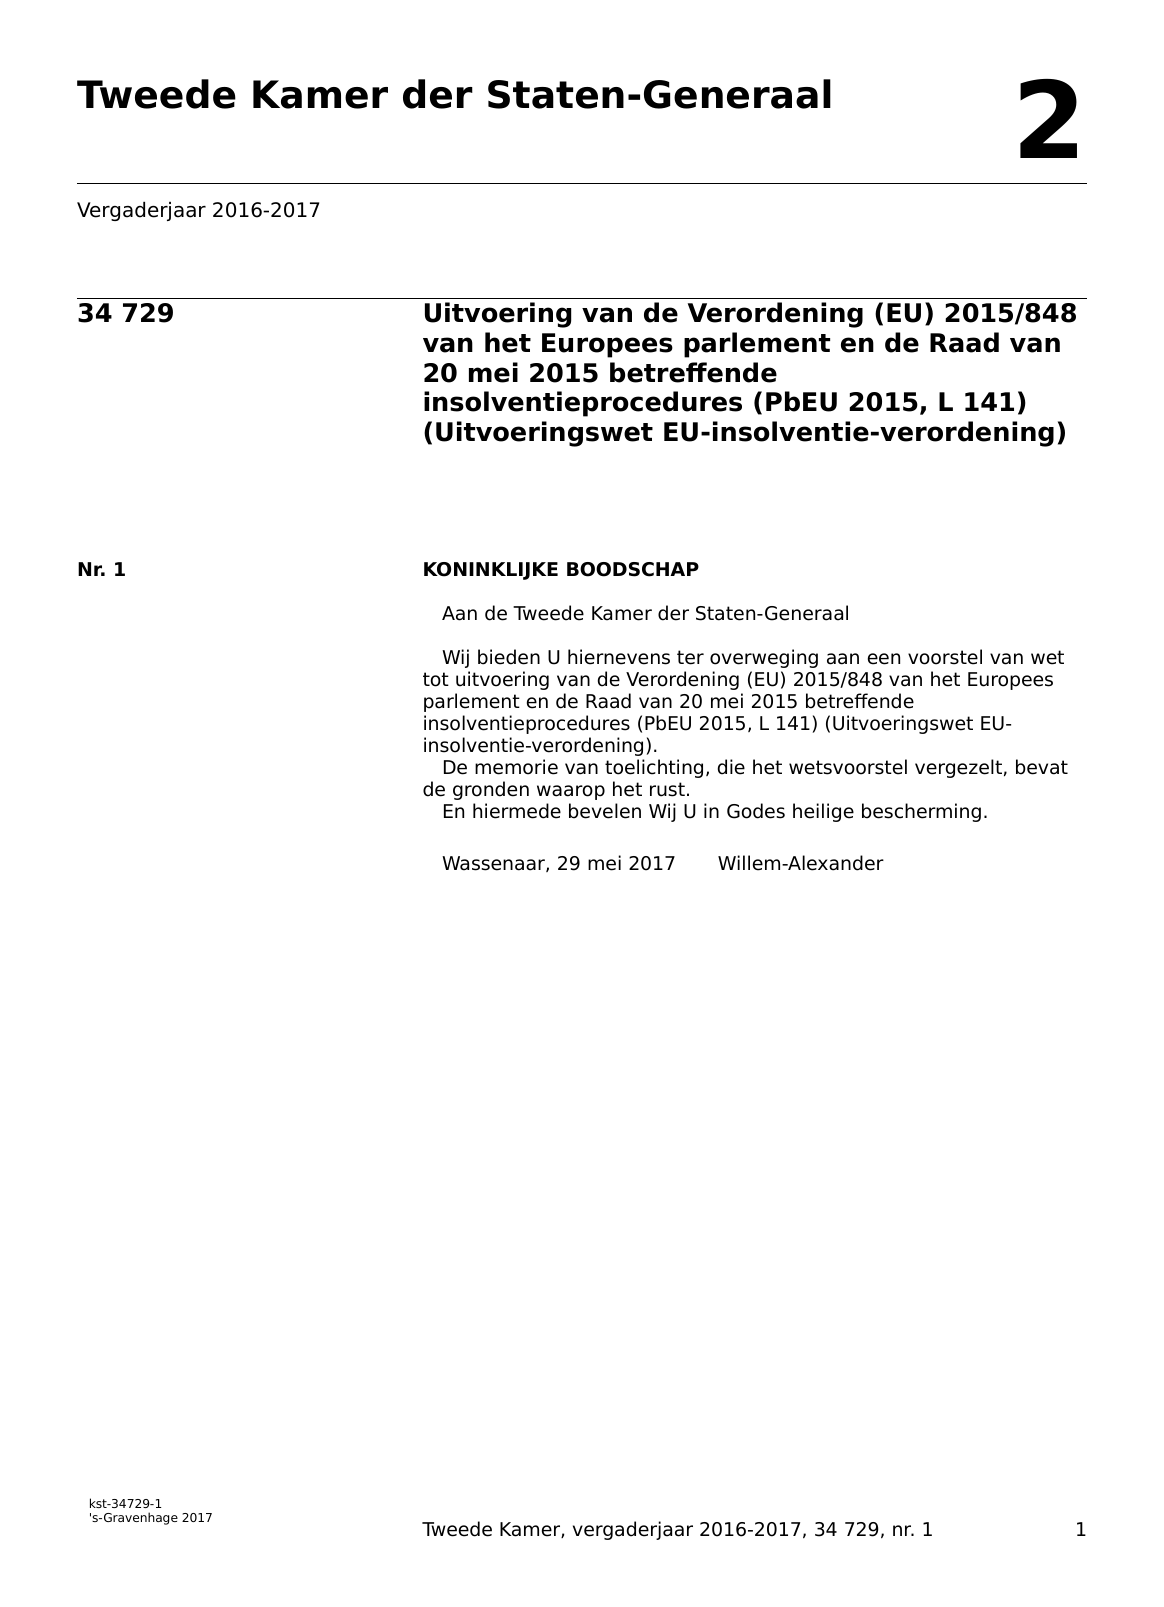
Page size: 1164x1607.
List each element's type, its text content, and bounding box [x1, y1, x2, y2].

text Wassenaar, 29 mei 2017 Willem-Alexander [422, 853, 1087, 874]
text kst-34729-1 [88, 1497, 323, 1511]
text De memorie van toelichting, die het wetsvoorstel vergezelt, bevat de gronden waarop het rust. [422, 757, 1087, 801]
text En hiermede bevelen Wij U in Godes heilige bescherming. [422, 801, 1087, 823]
text Aan de Tweede Kamer der Staten-Generaal [422, 603, 1087, 624]
text Wij bieden U hiernevens ter overweging aan een voorstel van wet tot uitvoering van de Verordening (EU) 2015/848 van het Europees parlement en de Raad van 20 mei 2015 betreffende insolventieprocedures (PbEU 2015, L 141) (Uitvoeringswet EU-insolventie-verordening). [422, 647, 1087, 757]
table_header Tweede Kamer der Staten-Generaal [77, 59, 886, 183]
table_header 2 [886, 59, 1087, 183]
text 's-Gravenhage 2017 [88, 1511, 323, 1525]
subtitle Nr. 1 KONINKLIJKE BOODSCHAP [77, 558, 1087, 580]
subtitle 34 729 Uitvoering van de Verordening (EU) 2015/848 van het Europees parlement en de Raad van 20 mei 2015 betreffende insolventieprocedures (PbEU 2015, L 141) (Uitvoeringswet EU-insolventie-verordening) [77, 299, 1087, 447]
table_cell Vergaderjaar 2016-2017 [77, 184, 1087, 298]
